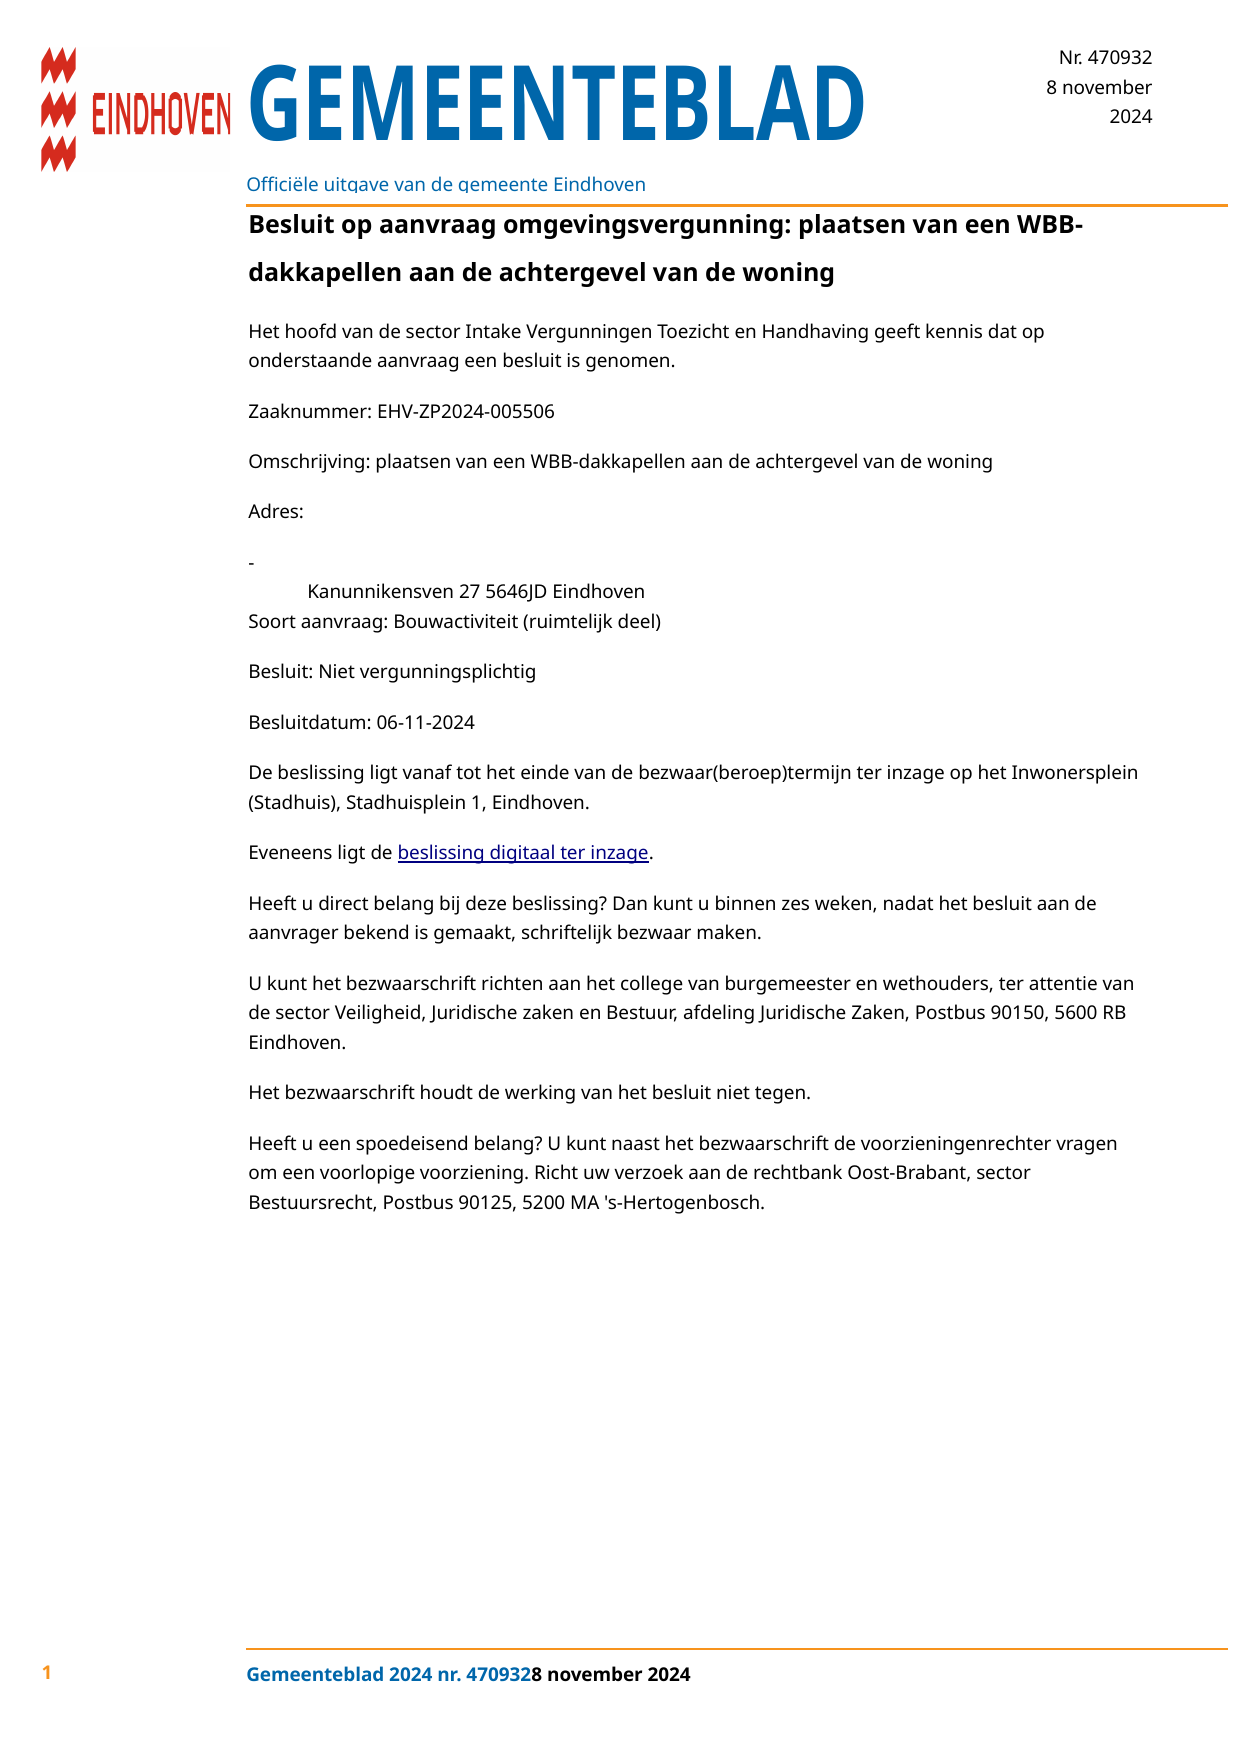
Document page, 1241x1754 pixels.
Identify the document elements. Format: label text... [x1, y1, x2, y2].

text Heeft u direct belang bij deze beslissing? Dan kunt u binnen zes weken, nadat het besluit aan de aanvrager bekend is gemaakt, schriftelijk bezwaar maken. [248, 890, 1152, 945]
list Kanunnikensven 27 5646JD Eindhoven [248, 579, 1152, 604]
text Heeft u een spoedeisend belang? U kunt naast het bezwaarschrift de voorzieningenrechter vragen om een voorlopige voorziening. Richt uw verzoek aan de rechtbank Oost-Brabant, sector Bestuursrecht, Postbus 90125, 5200 MA 's-Hertogenbosch. [248, 1130, 1152, 1215]
text Eveneens ligt de beslissing digitaal ter inzage. [248, 839, 1152, 865]
text U kunt het bezwaarschrift richten aan het college van burgemeester en wethouders, ter attentie van de sector Veiligheid, Juridische zaken en Bestuur, afdeling Juridische Zaken, Postbus 90150, 5600 RB Eindhoven. [248, 970, 1152, 1055]
text Zaaknummer: EHV-ZP2024-005506 [248, 398, 1152, 424]
text Het hoofd van de sector Intake Vergunningen Toezicht en Handhaving geeft kennis dat op onderstaande aanvraag een besluit is genomen. [248, 318, 1152, 373]
text Soort aanvraag: Bouwactiviteit (ruimtelijk deel) [248, 608, 1152, 634]
text Besluit: Niet vergunningsplichtig [248, 659, 1152, 684]
text Besluit op aanvraag omgevingsvergunning: plaatsen van een WBB-dakkapellen aan de achtergevel van de woning [248, 207, 1152, 288]
text Adres: [248, 499, 1152, 524]
text De beslissing ligt vanaf tot het einde van de bezwaar(beroep)termijn ter inzage op het Inwonersplein (Stadhuis), Stadhuisplein 1, Eindhoven. [248, 759, 1152, 815]
text Omschrijving: plaatsen van een WBB-dakkapellen aan de achtergevel van de woning [248, 448, 1152, 474]
text Besluitdatum: 06-11-2024 [248, 709, 1152, 735]
picture [41, 47, 231, 172]
text Het bezwaarschrift houdt de werking van het besluit niet tegen. [248, 1079, 1152, 1105]
